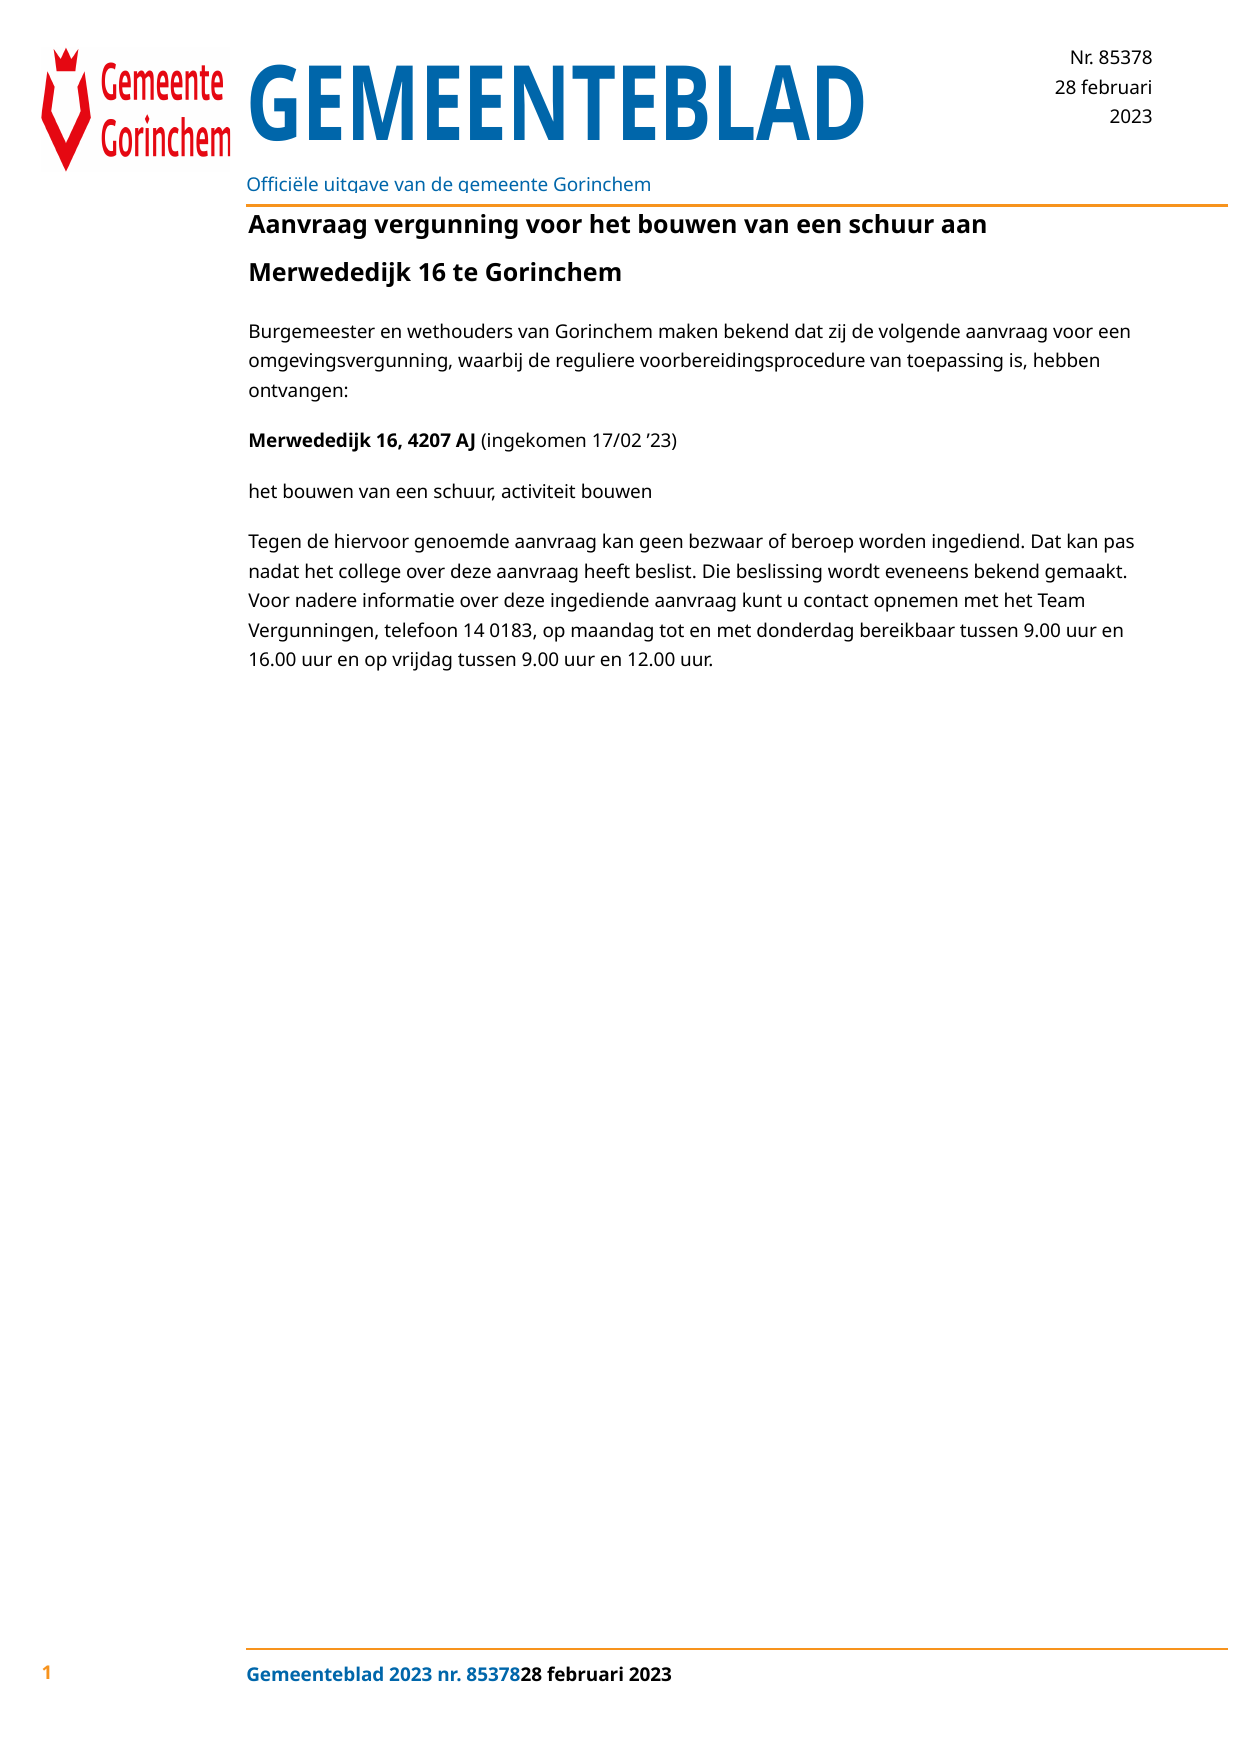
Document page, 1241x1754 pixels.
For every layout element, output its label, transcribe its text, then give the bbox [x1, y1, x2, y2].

text Burgemeester en wethouders van Gorinchem maken bekend dat zij de volgende aanvraag voor een omgevingsvergunning, waarbij de reguliere voorbereidingsprocedure van toepassing is, hebben ontvangen: [248, 318, 1152, 403]
text het bouwen van een schuur, activiteit bouwen [248, 478, 1152, 504]
text Tegen de hiervoor genoemde aanvraag kan geen bezwaar of beroep worden ingediend. Dat kan pas nadat het college over deze aanvraag heeft beslist. Die beslissing wordt eveneens bekend gemaakt. Voor nadere informatie over deze ingediende aanvraag kunt u contact opnemen met het Team Vergunningen, telefoon 14 0183, op maandag tot en met donderdag bereikbaar tussen 9.00 uur en 16.00 uur en op vrijdag tussen 9.00 uur en 12.00 uur. [248, 528, 1152, 672]
text Aanvraag vergunning voor het bouwen van een schuur aan Merwededijk 16 te Gorinchem [248, 207, 1152, 288]
picture [41, 47, 231, 172]
text Merwededijk 16, 4207 AJ (ingekomen 17/02 ’23) [248, 427, 1152, 453]
